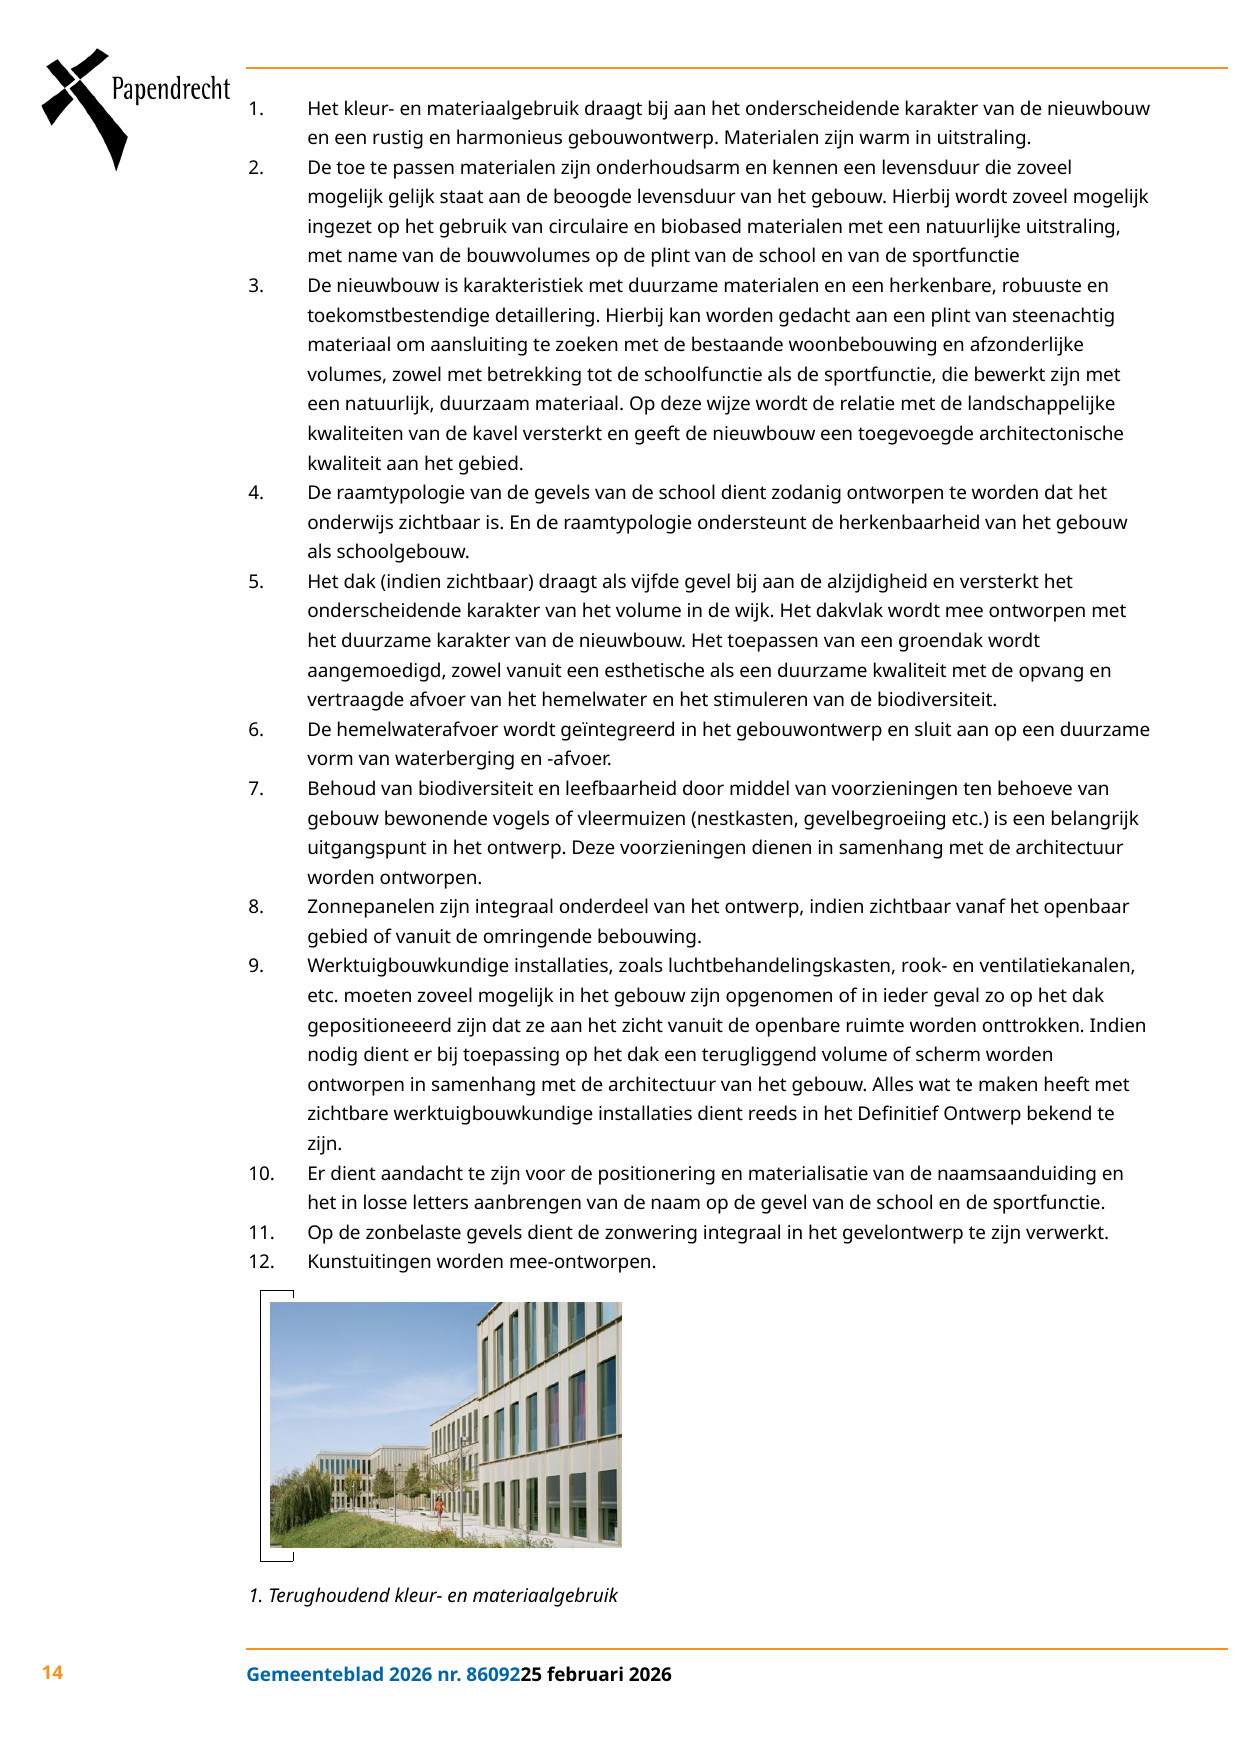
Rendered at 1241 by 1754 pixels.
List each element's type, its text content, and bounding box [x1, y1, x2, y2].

list De toe te passen materialen zijn onderhoudsarm en kennen een levensduur die zoveel mogelijk gelijk staat aan de beoogde levensduur van het gebouw. Hierbij wordt zoveel mogelijk ingezet op het gebruik van circulaire en biobased materialen met een natuurlijke uitstraling, met name van de bouwvolumes op de plint van de school en van de sportfunctie [248, 154, 1152, 268]
picture [268, 1298, 624, 1552]
list De nieuwbouw is karakteristiek met duurzame materialen en een herkenbare, robuuste en toekomstbestendige detaillering. Hierbij kan worden gedacht aan een plint van steenachtig materiaal om aansluiting te zoeken met de bestaande woonbebouwing en afzonderlijke volumes, zowel met betrekking tot de schoolfunctie als de sportfunctie, die bewerkt zijn met een natuurlijk, duurzaam materiaal. Op deze wijze wordt de relatie met de landschappelijke kwaliteiten van de kavel versterkt en geeft de nieuwbouw een toegevoegde architectonische kwaliteit aan het gebied. [248, 272, 1152, 476]
picture [41, 47, 231, 172]
list De hemelwaterafvoer wordt geïntegreerd in het gebouwontwerp en sluit aan op een duurzame vorm van waterberging en -afvoer. [248, 716, 1152, 771]
list Op de zonbelaste gevels dient de zonwering integraal in het gevelontwerp te zijn verwerkt. [248, 1219, 1152, 1245]
list De raamtypologie van de gevels van de school dient zodanig ontworpen te worden dat het onderwijs zichtbaar is. En de raamtypologie ondersteunt de herkenbaarheid van het gebouw als schoolgebouw. [248, 479, 1152, 564]
list Kunstuitingen worden mee-ontworpen. [248, 1248, 1152, 1274]
list Zonnepanelen zijn integraal onderdeel van het ontwerp, indien zichtbaar vanaf het openbaar gebied of vanuit de omringende bebouwing. [248, 893, 1152, 949]
list Werktuigbouwkundige installaties, zoals luchtbehandelingskasten, rook- en ventilatiekanalen, etc. moeten zoveel mogelijk in het gebouw zijn opgenomen of in ieder geval zo op het dak gepositioneeerd zijn dat ze aan het zicht vanuit de openbare ruimte worden onttrokken. Indien nodig dient er bij toepassing op het dak een terugliggend volume of scherm worden ontworpen in samenhang met de architectuur van het gebouw. Alles wat te maken heeft met zichtbare werktuigbouwkundige installaties dient reeds in het Definitief Ontwerp bekend te zijn. [248, 953, 1152, 1156]
list Het dak (indien zichtbaar) draagt als vijfde gevel bij aan de alzijdigheid en versterkt het onderscheidende karakter van het volume in de wijk. Het dakvlak wordt mee ontworpen met het duurzame karakter van de nieuwbouw. Het toepassen van een groendak wordt aangemoedigd, zowel vanuit een esthetische als een duurzame kwaliteit met de opvang en vertraagde afvoer van het hemelwater en het stimuleren van de biodiversiteit. [248, 568, 1152, 712]
text 1. Terughoudend kleur- en materiaalgebruik [248, 1582, 1152, 1608]
list Er dient aandacht te zijn voor de positionering en materialisatie van de naamsaanduiding en het in losse letters aanbrengen van de naam op de gevel van de school en de sportfunctie. [248, 1160, 1152, 1215]
list Behoud van biodiversiteit en leefbaarheid door middel van voorzieningen ten behoeve van gebouw bewonende vogels of vleermuizen (nestkasten, gevelbegroeiing etc.) is een belangrijk uitgangspunt in het ontwerp. Deze voorzieningen dienen in samenhang met de architectuur worden ontworpen. [248, 775, 1152, 890]
list Het kleur- en materiaalgebruik draagt bij aan het onderscheidende karakter van de nieuwbouw en een rustig en harmonieus gebouwontwerp. Materialen zijn warm in uitstraling. [248, 95, 1152, 150]
